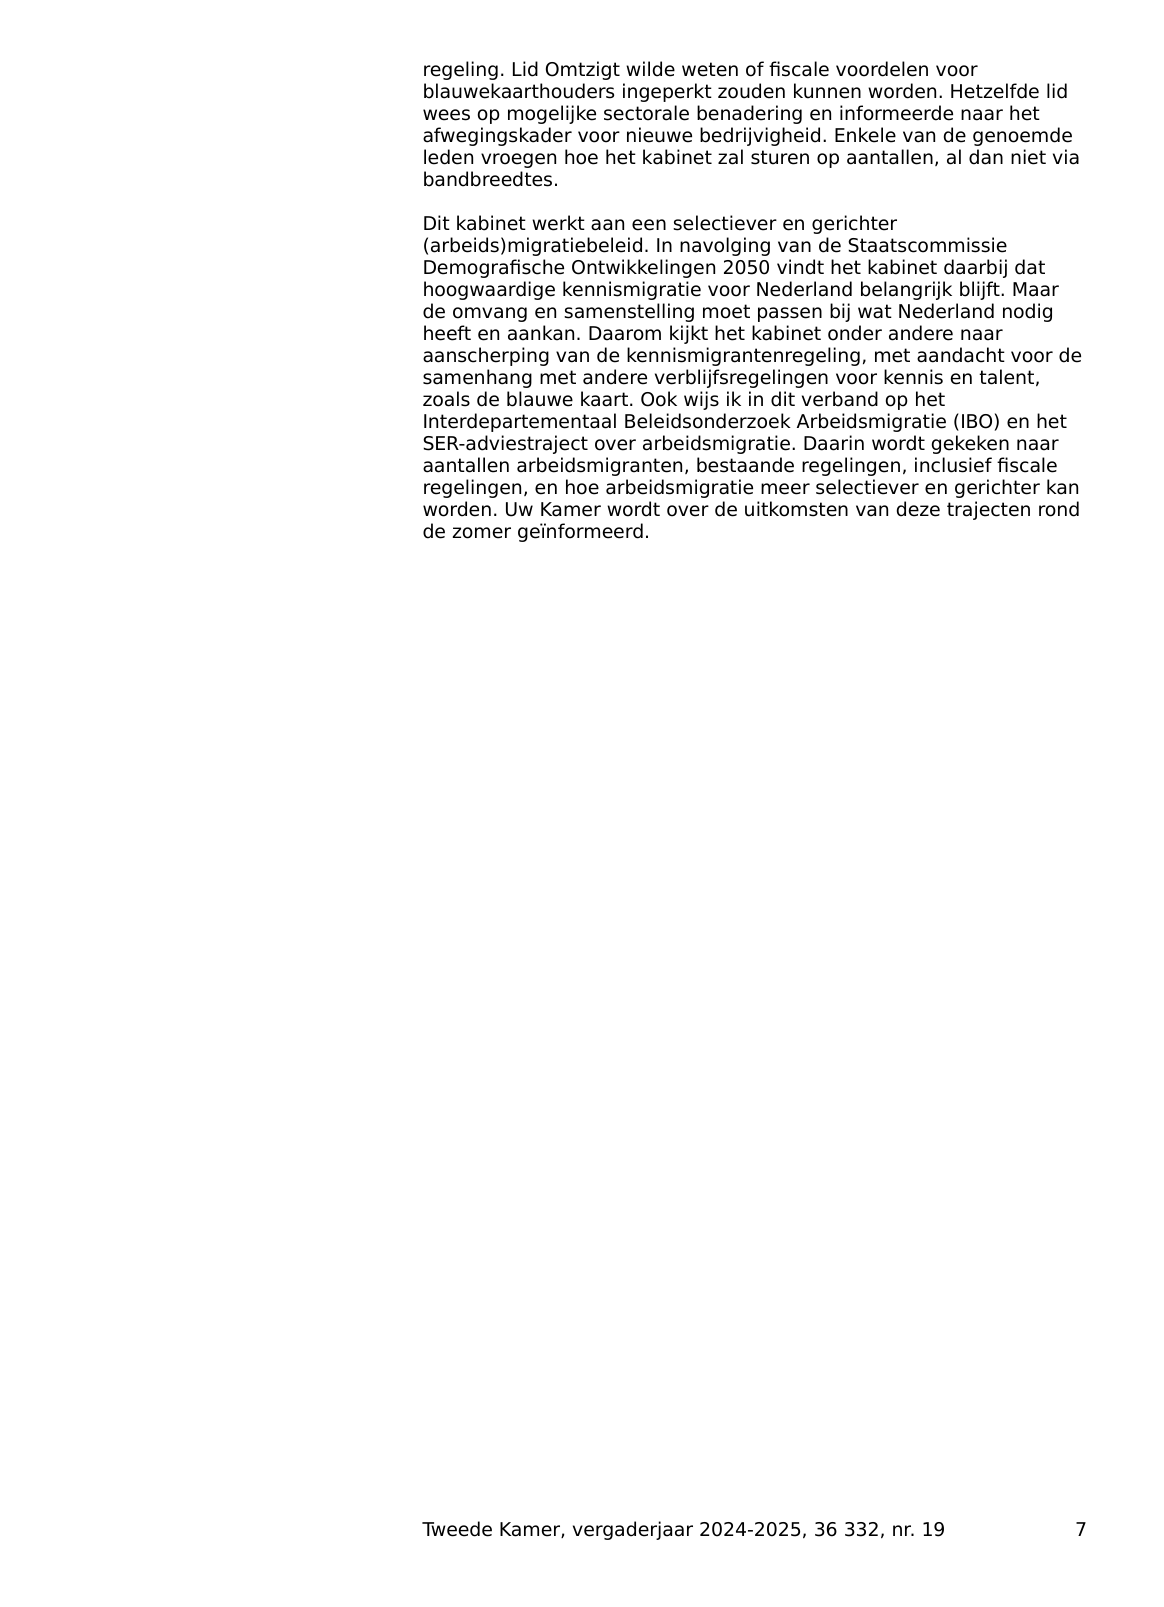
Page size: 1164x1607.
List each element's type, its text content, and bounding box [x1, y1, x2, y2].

text regeling. Lid Omtzigt wilde weten of fiscale voordelen voor blauwekaarthouders ingeperkt zouden kunnen worden. Hetzelfde lid wees op mogelijke sectorale benadering en informeerde naar het afwegingskader voor nieuwe bedrijvigheid. Enkele van de genoemde leden vroegen hoe het kabinet zal sturen op aantallen, al dan niet via bandbreedtes. [422, 59, 1087, 191]
text Dit kabinet werkt aan een selectiever en gerichter (arbeids)migratiebeleid. In navolging van de Staatscommissie Demografische Ontwikkelingen 2050 vindt het kabinet daarbij dat hoogwaardige kennismigratie voor Nederland belangrijk blijft. Maar de omvang en samenstelling moet passen bij wat Nederland nodig heeft en aankan. Daarom kijkt het kabinet onder andere naar aanscherping van de kennismigrantenregeling, met aandacht voor de samenhang met andere verblijfsregelingen voor kennis en talent, zoals de blauwe kaart. Ook wijs ik in dit verband op het Interdepartementaal Beleidsonderzoek Arbeidsmigratie (IBO) en het SER-adviestraject over arbeidsmigratie. Daarin wordt gekeken naar aantallen arbeidsmigranten, bestaande regelingen, inclusief fiscale regelingen, en hoe arbeidsmigratie meer selectiever en gerichter kan worden. Uw Kamer wordt over de uitkomsten van deze trajecten rond de zomer geïnformeerd. [422, 213, 1087, 543]
